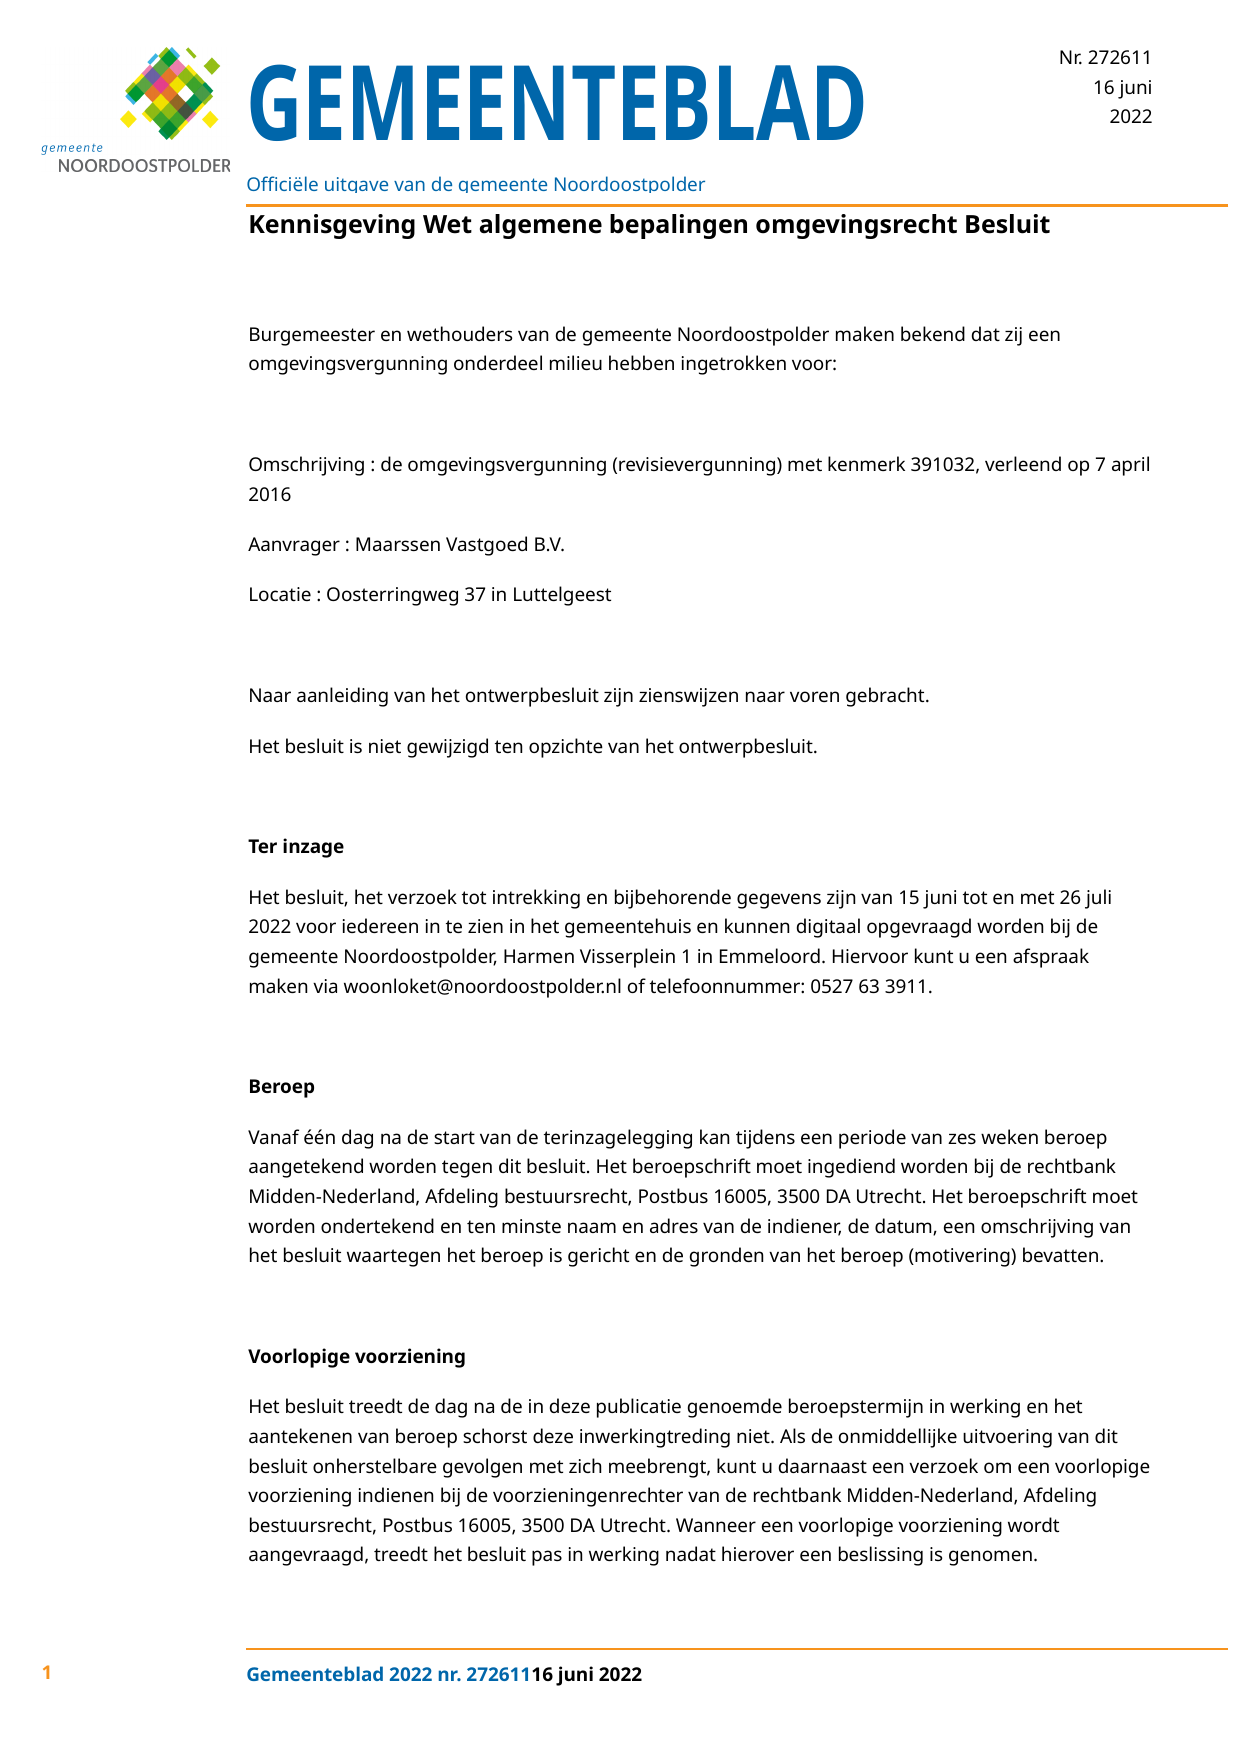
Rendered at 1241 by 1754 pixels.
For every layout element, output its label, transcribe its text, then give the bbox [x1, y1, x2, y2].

text Aanvrager : Maarssen Vastgoed B.V. [248, 531, 1152, 557]
text Het besluit treedt de dag na de in deze publicatie genoemde beroepstermijn in werking en het aantekenen van beroep schorst deze inwerkingtreding niet. Als de onmiddellijke uitvoering van dit besluit onherstelbare gevolgen met zich meebrengt, kunt u daarnaast een verzoek om een voorlopige voorziening indienen bij de voorzieningenrechter van de rechtbank Midden-Nederland, Afdeling bestuursrecht, Postbus 16005, 3500 DA Utrecht. Wanneer een voorlopige voorziening wordt aangevraagd, treedt het besluit pas in werking nadat hierover een beslissing is genomen. [248, 1394, 1152, 1567]
text Het besluit is niet gewijzigd ten opzichte van het ontwerpbesluit. [248, 733, 1152, 758]
text Het besluit, het verzoek tot intrekking en bijbehorende gegevens zijn van 15 juni tot en met 26 juli 2022 voor iedereen in te zien in het gemeentehuis en kunnen digitaal opgevraagd worden bij de gemeente Noordoostpolder, Harmen Visserplein 1 in Emmeloord. Hiervoor kunt u een afspraak maken via woonloket@noordoostpolder.nl of telefoonnummer: 0527 63 3911. [248, 884, 1152, 998]
text Locatie : Oosterringweg 37 in Luttelgeest [248, 582, 1152, 607]
text Voorlopige voorziening [248, 1343, 1152, 1369]
text Kennisgeving Wet algemene bepalingen omgevingsrecht Besluit [248, 207, 1152, 241]
text Beroep [248, 1074, 1152, 1099]
text Omschrijving : de omgevingsvergunning (revisievergunning) met kenmerk 391032, verleend op 7 april 2016 [248, 451, 1152, 506]
text Vanaf één dag na de start van de terinzagelegging kan tijdens een periode van zes weken beroep aangetekend worden tegen dit besluit. Het beroepschrift moet ingediend worden bij de rechtbank Midden-Nederland, Afdeling bestuursrecht, Postbus 16005, 3500 DA Utrecht. Het beroepschrift moet worden ondertekend en ten minste naam en adres van de indiener, de datum, een omschrijving van het besluit waartegen het beroep is gericht en de gronden van het beroep (motivering) bevatten. [248, 1124, 1152, 1268]
text Burgemeester en wethouders van de gemeente Noordoostpolder maken bekend dat zij een omgevingsvergunning onderdeel milieu hebben ingetrokken voor: [248, 321, 1152, 376]
text Ter inzage [248, 834, 1152, 859]
picture [41, 47, 231, 172]
text Naar aanleiding van het ontwerpbesluit zijn zienswijzen naar voren gebracht. [248, 682, 1152, 708]
